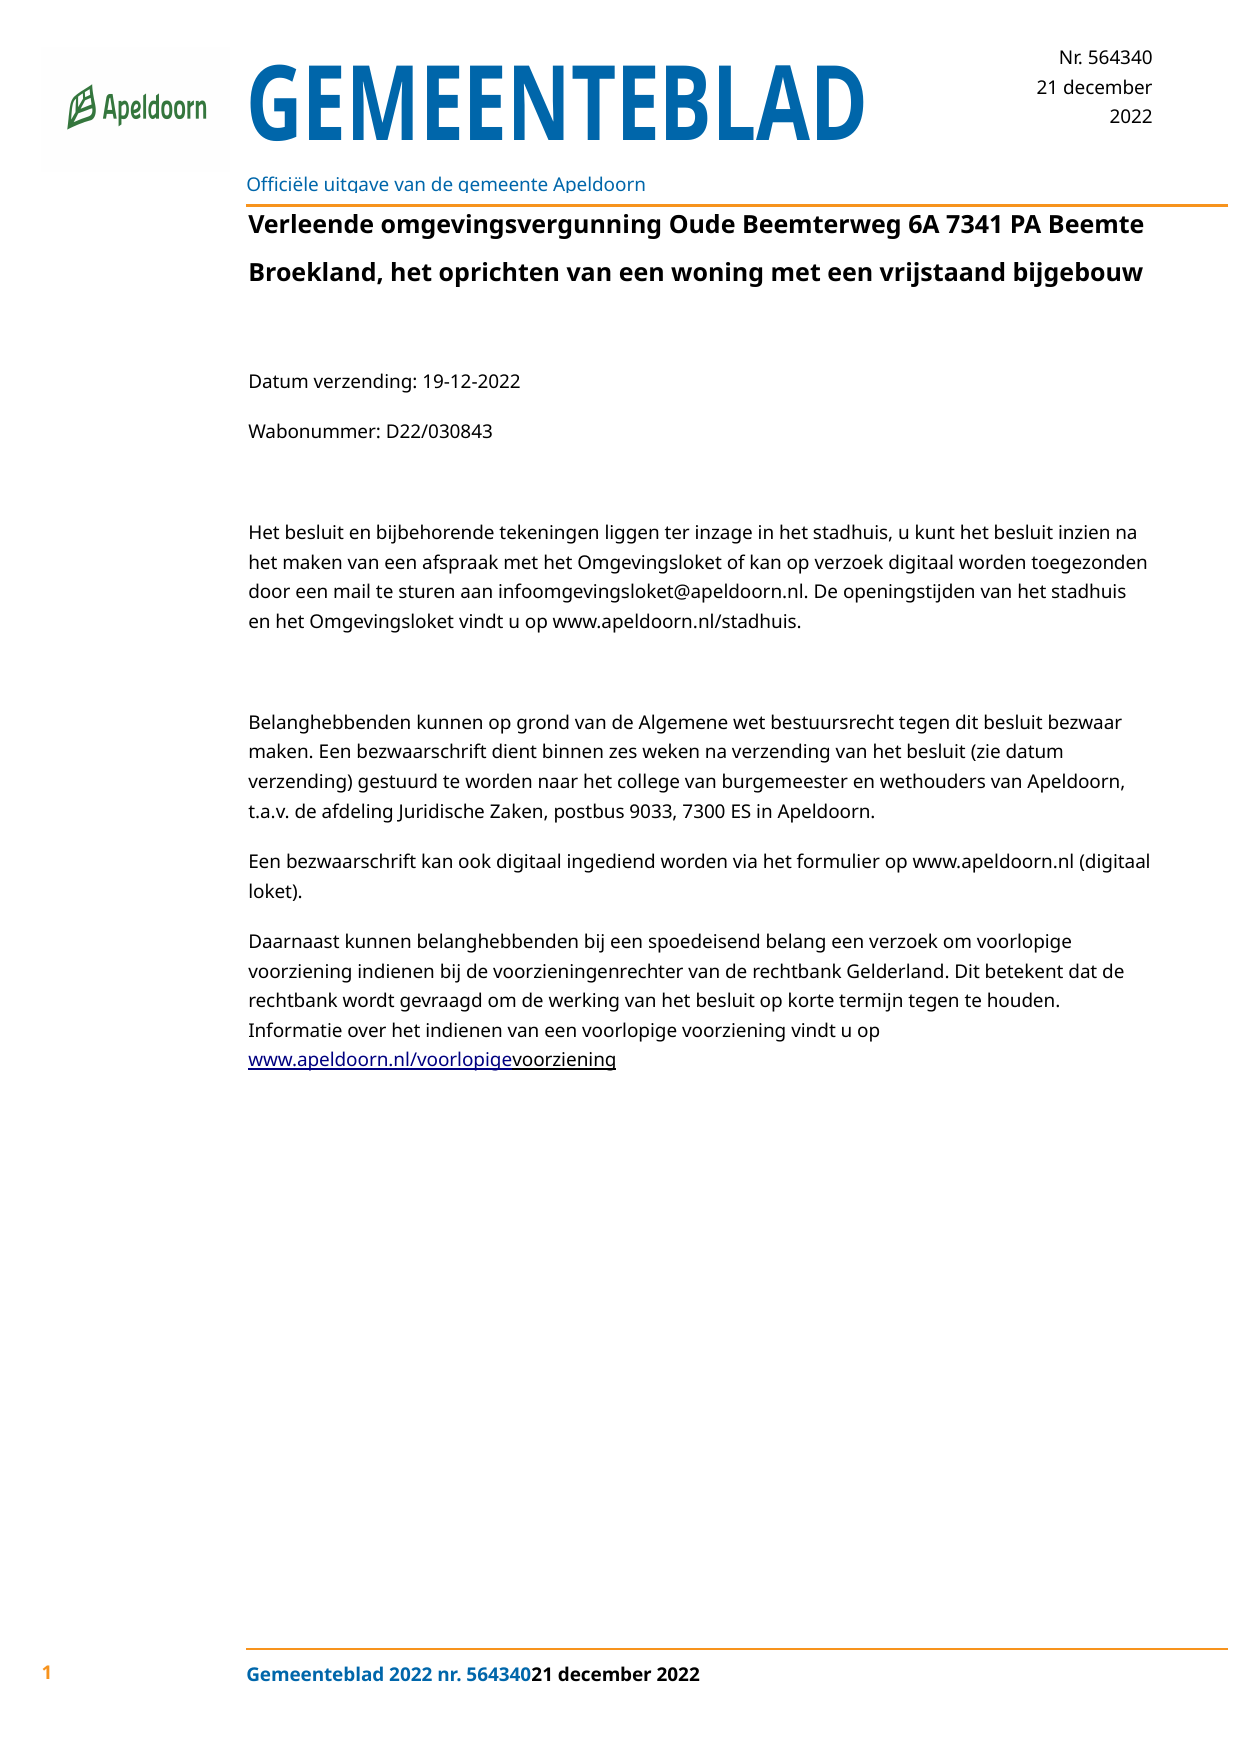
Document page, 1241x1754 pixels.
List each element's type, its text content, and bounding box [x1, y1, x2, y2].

picture [41, 47, 231, 172]
text Belanghebbenden kunnen op grond van de Algemene wet bestuursrecht tegen dit besluit bezwaar maken. Een bezwaarschrift dient binnen zes weken na verzending van het besluit (zie datum verzending) gestuurd te worden naar het college van burgemeester en wethouders van Apeldoorn, t.a.v. de afdeling Juridische Zaken, postbus 9033, 7300 ES in Apeldoorn. [248, 709, 1152, 824]
text Wabonummer: D22/030843 [248, 419, 1152, 444]
text Datum verzending: 19-12-2022 [248, 368, 1152, 394]
text Het besluit en bijbehorende tekeningen liggen ter inzage in het stadhuis, u kunt het besluit inzien na het maken van een afspraak met het Omgevingsloket of kan op verzoek digitaal worden toegezonden door een mail te sturen aan infoomgevingsloket@apeldoorn.nl. De openingstijden van het stadhuis en het Omgevingsloket vindt u op www.apeldoorn.nl/stadhuis. [248, 519, 1152, 634]
text Verleende omgevingsvergunning Oude Beemterweg 6A 7341 PA Beemte Broekland, het oprichten van een woning met een vrijstaand bijgebouw [248, 207, 1152, 288]
text Daarnaast kunnen belanghebbenden bij een spoedeisend belang een verzoek om voorlopige voorziening indienen bij de voorzieningenrechter van de rechtbank Gelderland. Dit betekent dat de rechtbank wordt gevraagd om de werking van het besluit op korte termijn tegen te houden. Informatie over het indienen van een voorlopige voorziening vindt u op www.apeldoorn.nl/voorlopigevoorziening [248, 928, 1152, 1072]
text Een bezwaarschrift kan ook digitaal ingediend worden via het formulier op www.apeldoorn.nl (digitaal loket). [248, 848, 1152, 904]
